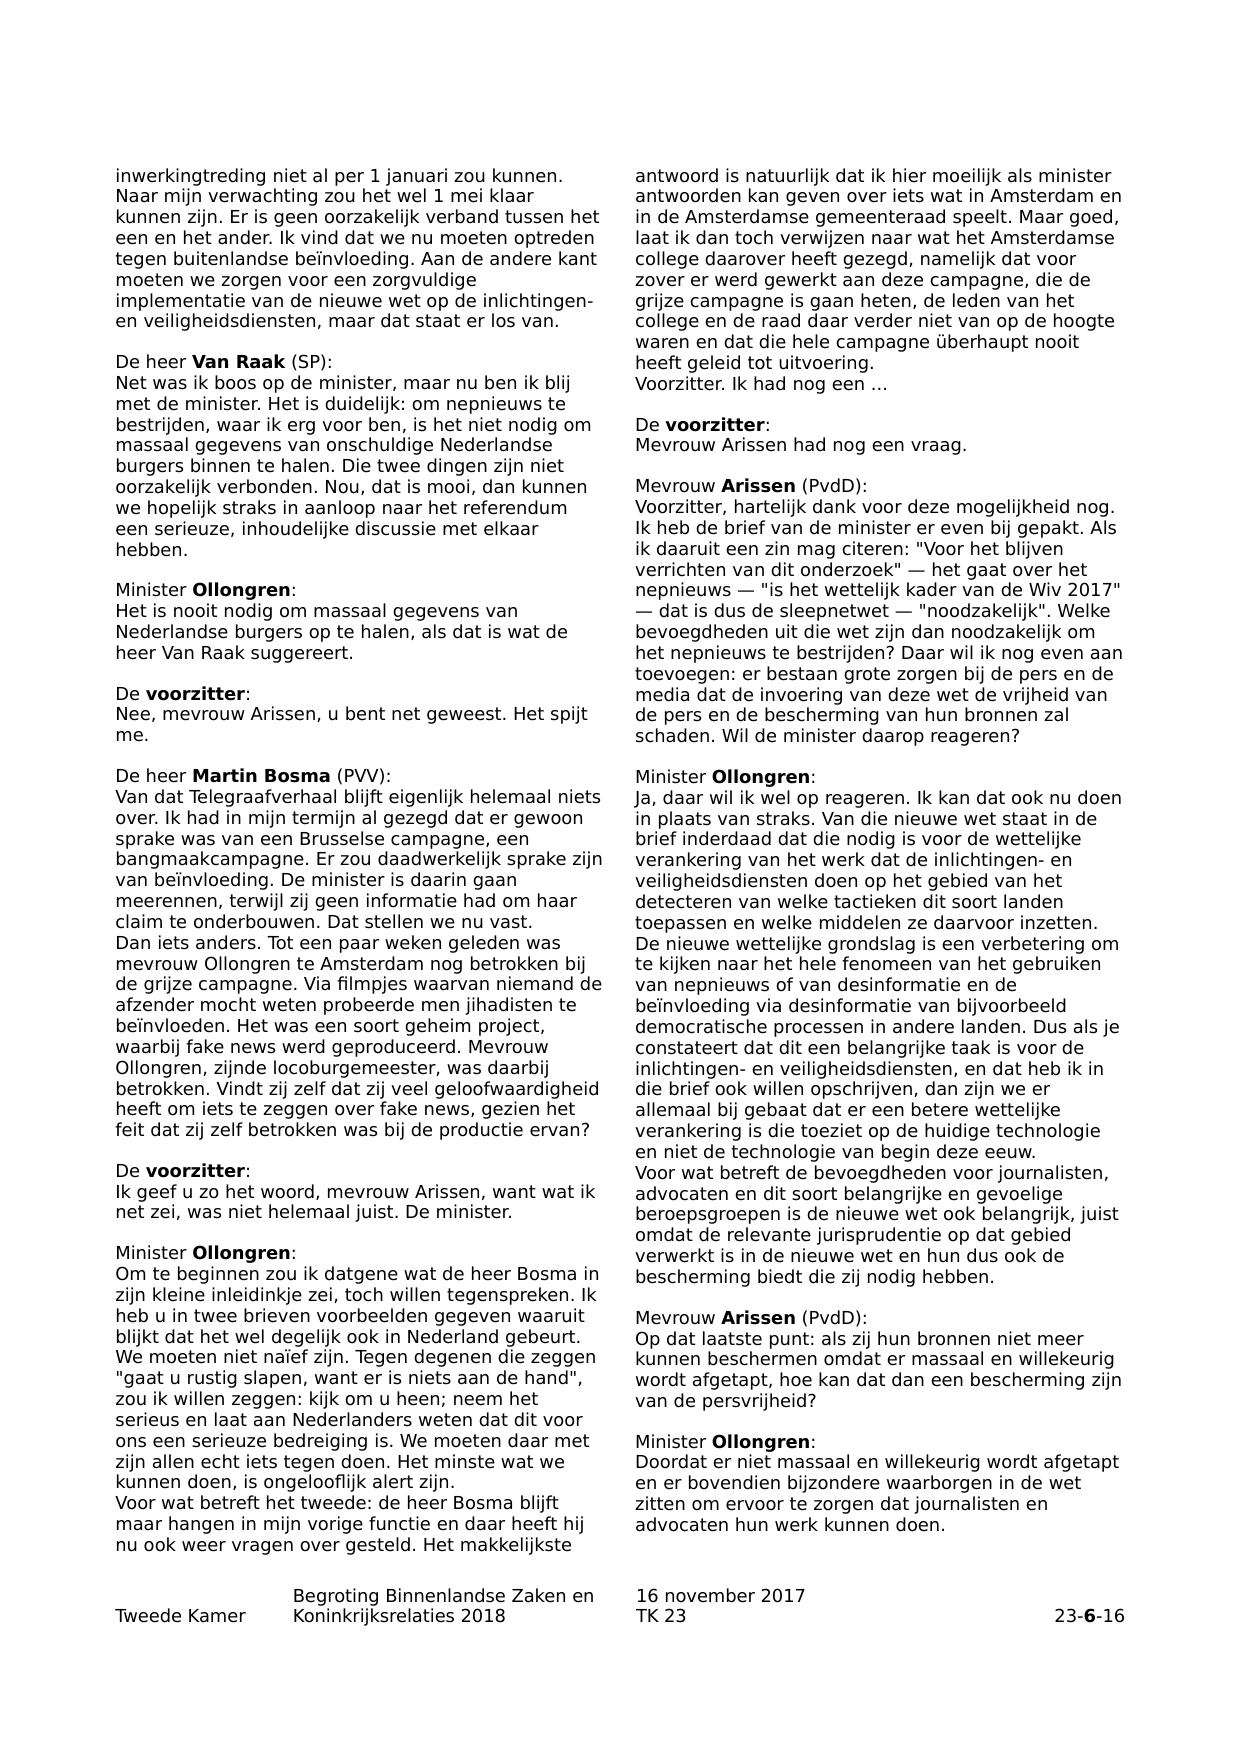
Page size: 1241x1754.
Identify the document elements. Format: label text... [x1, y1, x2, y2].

text Voor wat betreft het tweede: de heer Bosma blijft maar hangen in mijn vorige functie en daar heeft hij nu ook weer vragen over gesteld. Het makkelijkste [115, 1493, 605, 1556]
text Voorzitter. Ik had nog een ... [635, 374, 1125, 394]
text inwerkingtreding niet al per 1 januari zou kunnen. Naar mijn verwachting zou het wel 1 mei klaar kunnen zijn. Er is geen oorzakelijk verband tussen het een en het ander. Ik vind dat we nu moeten optreden tegen buitenlandse beïnvloeding. Aan de andere kant moeten we zorgen voor een zorgvuldige implementatie van de nieuwe wet op de inlichtingen- en veiligheidsdiensten, maar dat staat er los van. [115, 165, 605, 332]
text Net was ik boos op de minister, maar nu ben ik blij met de minister. Het is duidelijk: om nepnieuws te bestrijden, waar ik erg voor ben, is het niet nodig om massaal gegevens van onschuldige Nederlandse burgers binnen te halen. Die twee dingen zijn niet oorzakelijk verbonden. Nou, dat is mooi, dan kunnen we hopelijk straks in aanloop naar het referendum een serieuze, inhoudelijke discussie met elkaar hebben. [115, 373, 605, 560]
text Minister Ollongren: [115, 1243, 605, 1264]
text De voorzitter: [115, 683, 605, 704]
text De voorzitter: [115, 1161, 605, 1181]
text De voorzitter: [635, 414, 1125, 435]
text Voorzitter, hartelijk dank voor deze mogelijkheid nog. Ik heb de brief van de minister er even bij gepakt. Als ik daaruit een zin mag citeren: "Voor het blijven verrichten van dit onderzoek" — het gaat over het nepnieuws — "is het wettelijk kader van de Wiv 2017" — dat is dus de sleepnetwet — "noodzakelijk". Welke bevoegdheden uit die wet zijn dan noodzakelijk om het nepnieuws te bestrijden? Daar wil ik nog even aan toevoegen: er bestaan grote zorgen bij de pers en de media dat de invoering van deze wet de vrijheid van de pers en de bescherming van hun bronnen zal schaden. Wil de minister daarop reageren? [635, 497, 1125, 747]
text De heer Van Raak (SP): [115, 352, 605, 373]
text Minister Ollongren: [635, 1432, 1125, 1452]
text Doordat er niet massaal en willekeurig wordt afgetapt en er bovendien bijzondere waarborgen in de wet zitten om ervoor te zorgen dat journalisten en advocaten hun werk kunnen doen. [635, 1452, 1125, 1536]
text Minister Ollongren: [635, 767, 1125, 787]
text Het is nooit nodig om massaal gegevens van Nederlandse burgers op te halen, als dat is wat de heer Van Raak suggereert. [115, 601, 605, 663]
text antwoord is natuurlijk dat ik hier moeilijk als minister antwoorden kan geven over iets wat in Amsterdam en in de Amsterdamse gemeenteraad speelt. Maar goed, laat ik dan toch verwijzen naar wat het Amsterdamse college daarover heeft gezegd, namelijk dat voor zover er werd gewerkt aan deze campagne, die de grijze campagne is gaan heten, de leden van het college en de raad daar verder niet van op de hoogte waren en dat die hele campagne überhaupt nooit heeft geleid tot uitvoering. [635, 165, 1125, 374]
text Nee, mevrouw Arissen, u bent net geweest. Het spijt me. [115, 704, 605, 746]
text Mevrouw Arissen (PvdD): [635, 1307, 1125, 1328]
text Van dat Telegraafverhaal blijft eigenlijk helemaal niets over. Ik had in mijn termijn al gezegd dat er gewoon sprake was van een Brusselse campagne, een bangmaakcampagne. Er zou daadwerkelijk sprake zijn van beïnvloeding. De minister is daarin gaan meerennen, terwijl zij geen informatie had om haar claim te onderbouwen. Dat stellen we nu vast. [115, 787, 605, 932]
text Minister Ollongren: [115, 580, 605, 601]
text Op dat laatste punt: als zij hun bronnen niet meer kunnen beschermen omdat er massaal en willekeurig wordt afgetapt, hoe kan dat dan een bescherming zijn van de persvrijheid? [635, 1328, 1125, 1412]
text Mevrouw Arissen (PvdD): [635, 476, 1125, 497]
text Ik geef u zo het woord, mevrouw Arissen, want wat ik net zei, was niet helemaal juist. De minister. [115, 1181, 605, 1223]
text Dan iets anders. Tot een paar weken geleden was mevrouw Ollongren te Amsterdam nog betrokken bij de grijze campagne. Via filmpjes waarvan niemand de afzender mocht weten probeerde men jihadisten te beïnvloeden. Het was een soort geheim project, waarbij fake news werd geproduceerd. Mevrouw Ollongren, zijnde locoburgemeester, was daarbij betrokken. Vindt zij zelf dat zij veel geloofwaardigheid heeft om iets te zeggen over fake news, gezien het feit dat zij zelf betrokken was bij de productie ervan? [115, 932, 605, 1141]
text Voor wat betreft de bevoegdheden voor journalisten, advocaten en dit soort belangrijke en gevoelige beroepsgroepen is de nieuwe wet ook belangrijk, juist omdat de relevante jurisprudentie op dat gebied verwerkt is in de nieuwe wet en hun dus ook de bescherming biedt die zij nodig hebben. [635, 1162, 1125, 1287]
text Om te beginnen zou ik datgene wat de heer Bosma in zijn kleine inleidinkje zei, toch willen tegenspreken. Ik heb u in twee brieven voorbeelden gegeven waaruit blijkt dat het wel degelijk ook in Nederland gebeurt. We moeten niet naïef zijn. Tegen degenen die zeggen "gaat u rustig slapen, want er is niets aan de hand", zou ik willen zeggen: kijk om u heen; neem het serieus en laat aan Nederlanders weten dat dit voor ons een serieuze bedreiging is. We moeten daar met zijn allen echt iets tegen doen. Het minste wat we kunnen doen, is ongelooflijk alert zijn. [115, 1264, 605, 1493]
text De heer Martin Bosma (PVV): [115, 766, 605, 787]
text Mevrouw Arissen had nog een vraag. [635, 435, 1125, 456]
text Ja, daar wil ik wel op reageren. Ik kan dat ook nu doen in plaats van straks. Van die nieuwe wet staat in de brief inderdaad dat die nodig is voor de wettelijke verankering van het werk dat de inlichtingen- en veiligheidsdiensten doen op het gebied van het detecteren van welke tactieken dit soort landen toepassen en welke middelen ze daarvoor inzetten. De nieuwe wettelijke grondslag is een verbetering om te kijken naar het hele fenomeen van het gebruiken van nepnieuws of van desinformatie en de beïnvloeding via desinformatie van bijvoorbeeld democratische processen in andere landen. Dus als je constateert dat dit een belangrijke taak is voor de inlichtingen- en veiligheidsdiensten, en dat heb ik in die brief ook willen opschrijven, dan zijn we er allemaal bij gebaat dat er een betere wettelijke verankering is die toeziet op de huidige technologie en niet de technologie van begin deze eeuw. [635, 787, 1125, 1162]
